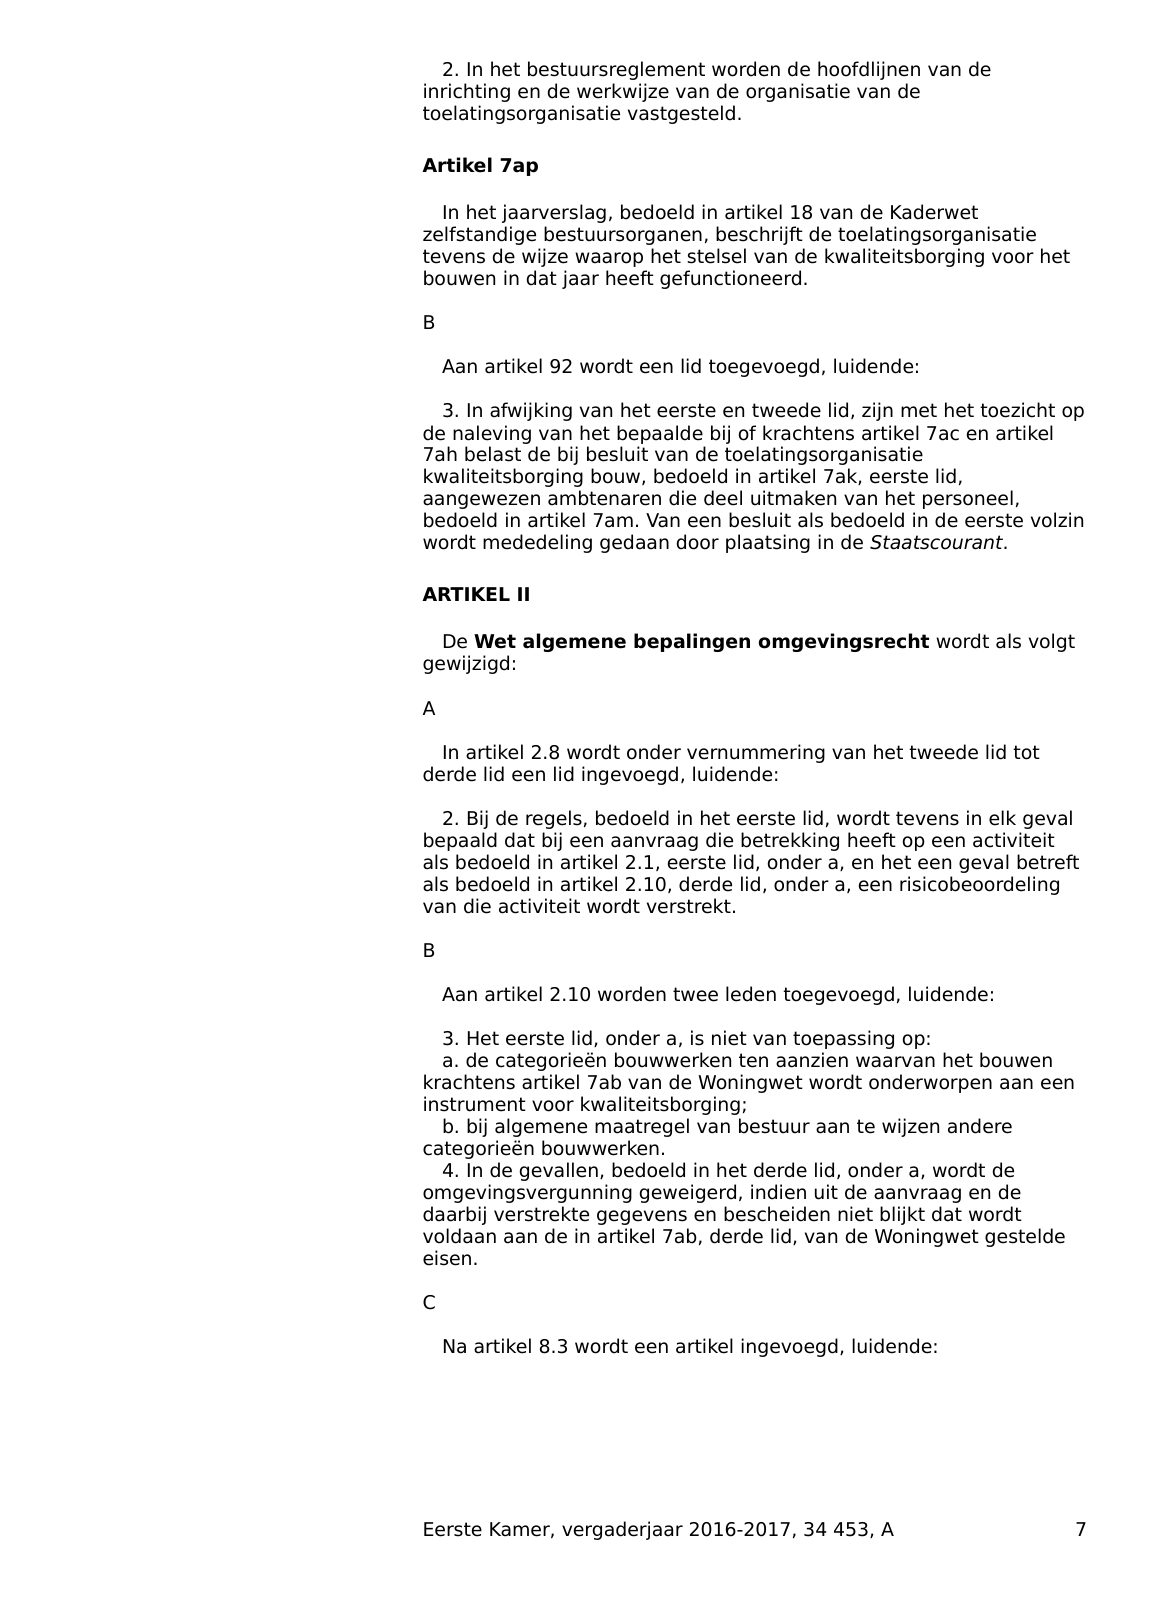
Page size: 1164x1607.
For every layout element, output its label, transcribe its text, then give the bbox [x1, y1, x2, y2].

text b. bij algemene maatregel van bestuur aan te wijzen andere categorieën bouwwerken. [422, 1116, 1087, 1160]
text De Wet algemene bepalingen omgevingsrecht wordt als volgt gewijzigd: [422, 631, 1087, 675]
text 3. In afwijking van het eerste en tweede lid, zijn met het toezicht op de naleving van het bepaalde bij of krachtens artikel 7ac en artikel 7ah belast de bij besluit van de toelatingsorganisatie kwaliteitsborging bouw, bedoeld in artikel 7ak, eerste lid, aangewezen ambtenaren die deel uitmaken van het personeel, bedoeld in artikel 7am. Van een besluit als bedoeld in de eerste volzin wordt mededeling gedaan door plaatsing in de Staatscourant. [422, 400, 1087, 554]
text C [422, 1292, 1087, 1314]
text 2. Bij de regels, bedoeld in het eerste lid, wordt tevens in elk geval bepaald dat bij een aanvraag die betrekking heeft op een activiteit als bedoeld in artikel 2.1, eerste lid, onder a, en het een geval betreft als bedoeld in artikel 2.10, derde lid, onder a, een risicobeoordeling van die activiteit wordt verstrekt. [422, 808, 1087, 918]
text Na artikel 8.3 wordt een artikel ingevoegd, luidende: [422, 1336, 1087, 1358]
text Aan artikel 92 wordt een lid toegevoegd, luidende: [422, 356, 1087, 378]
subtitle ARTIKEL II [422, 584, 1087, 606]
text 2. In het bestuursreglement worden de hoofdlijnen van de inrichting en de werkwijze van de organisatie van de toelatingsorganisatie vastgesteld. [422, 59, 1087, 125]
text 3. Het eerste lid, onder a, is niet van toepassing op: [422, 1028, 1087, 1050]
text 4. In de gevallen, bedoeld in het derde lid, onder a, wordt de omgevingsvergunning geweigerd, indien uit de aanvraag en de daarbij verstrekte gegevens en bescheiden niet blijkt dat wordt voldaan aan de in artikel 7ab, derde lid, van de Woningwet gestelde eisen. [422, 1160, 1087, 1270]
text A [422, 697, 1087, 719]
text B [422, 940, 1087, 962]
text a. de categorieën bouwwerken ten aanzien waarvan het bouwen krachtens artikel 7ab van de Woningwet wordt onderworpen aan een instrument voor kwaliteitsborging; [422, 1050, 1087, 1116]
text In het jaarverslag, bedoeld in artikel 18 van de Kaderwet zelfstandige bestuursorganen, beschrijft de toelatingsorganisatie tevens de wijze waarop het stelsel van de kwaliteitsborging voor het bouwen in dat jaar heeft gefunctioneerd. [422, 202, 1087, 290]
text Aan artikel 2.10 worden twee leden toegevoegd, luidende: [422, 984, 1087, 1006]
text B [422, 312, 1087, 334]
text In artikel 2.8 wordt onder vernummering van het tweede lid tot derde lid een lid ingevoegd, luidende: [422, 742, 1087, 786]
subtitle Artikel 7ap [422, 155, 1087, 177]
